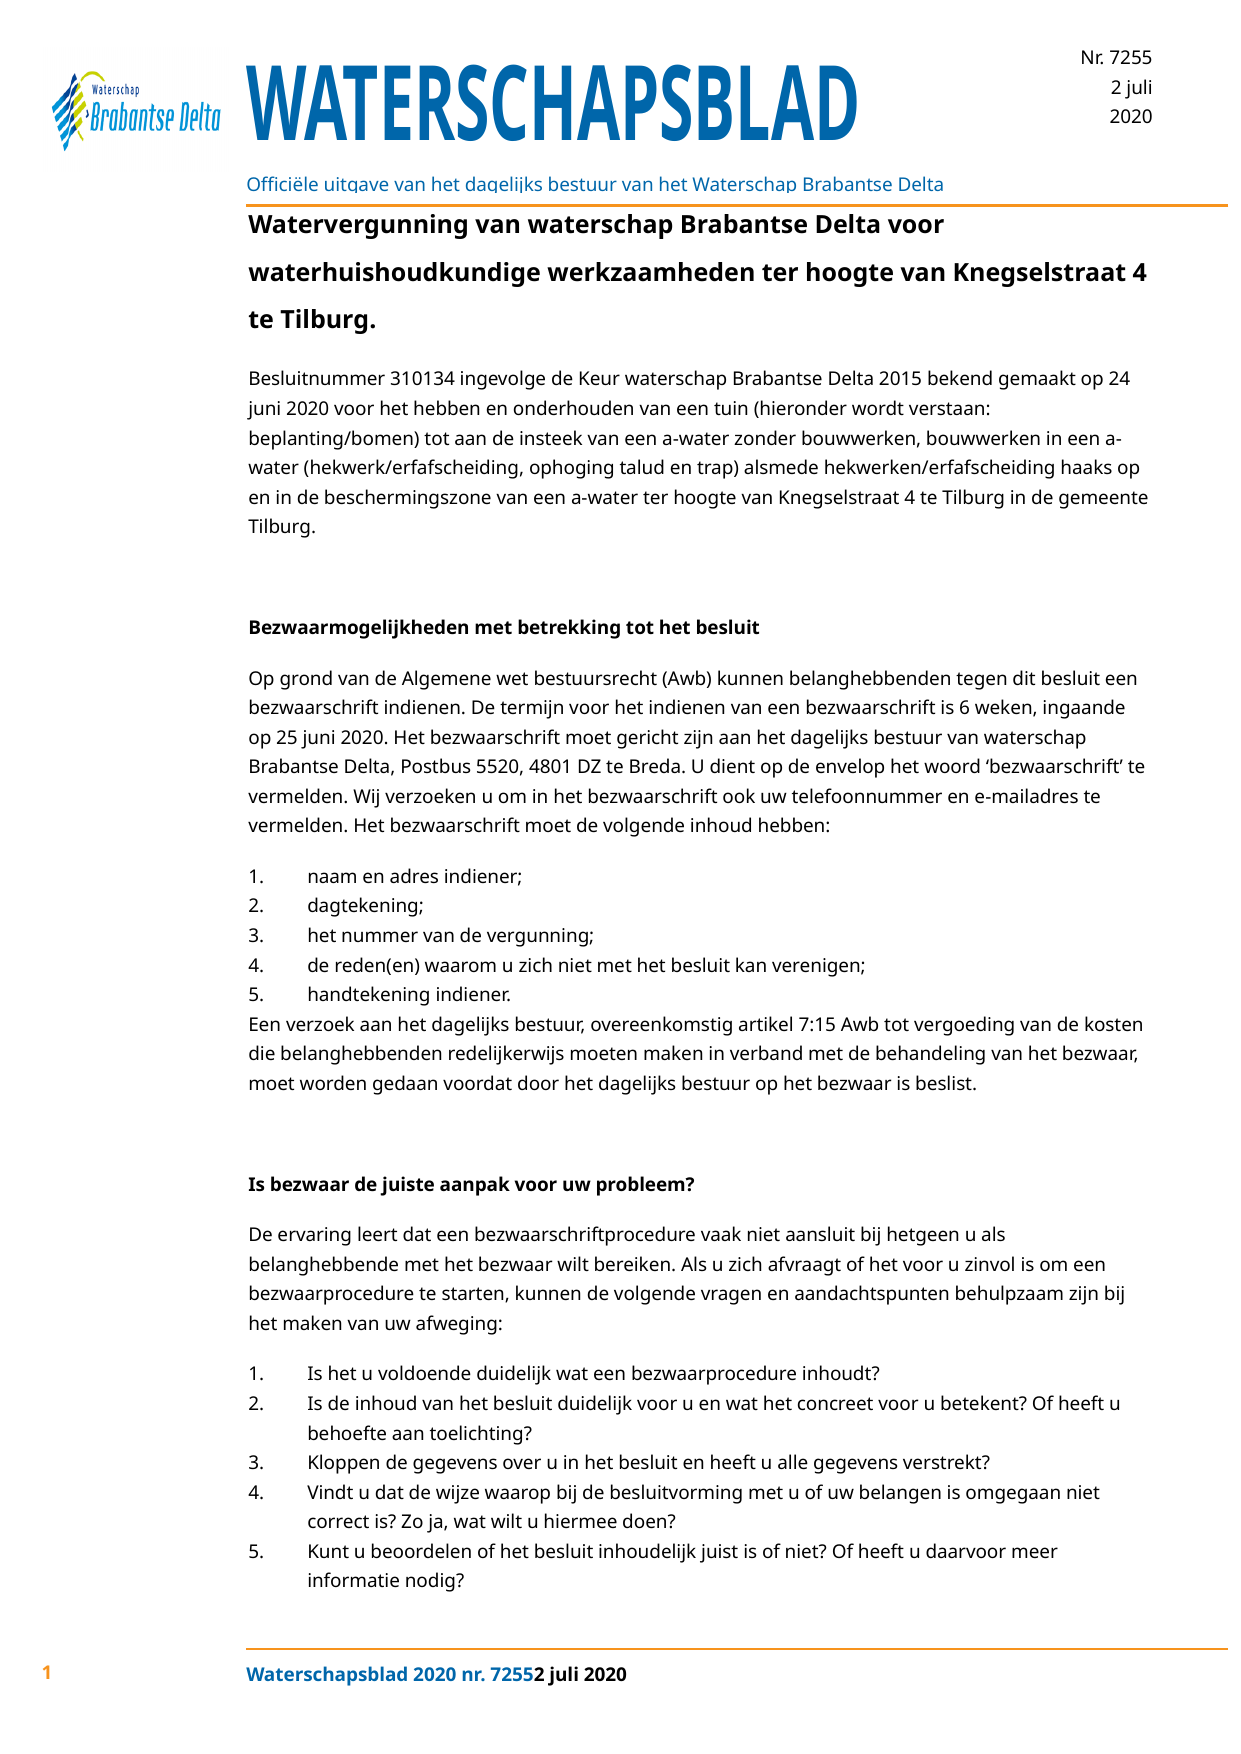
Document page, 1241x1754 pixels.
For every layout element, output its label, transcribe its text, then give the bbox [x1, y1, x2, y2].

list handtekening indiener. [248, 981, 1152, 1007]
text Is bezwaar de juiste aanpak voor uw probleem? [248, 1171, 1152, 1197]
text Besluitnummer 310134 ingevolge de Keur waterschap Brabantse Delta 2015 bekend gemaakt op 24 juni 2020 voor het hebben en onderhouden van een tuin (hieronder wordt verstaan: beplanting/bomen) tot aan de insteek van een a-water zonder bouwwerken, bouwwerken in een a-water (hekwerk/erfafscheiding, ophoging talud en trap) alsmede hekwerken/erfafscheiding haaks op en in de beschermingszone van een a-water ter hoogte van Knegselstraat 4 te Tilburg in de gemeente Tilburg. [248, 366, 1152, 539]
text Een verzoek aan het dagelijks bestuur, overeenkomstig artikel 7:15 Awb tot vergoeding van de kosten die belanghebbenden redelijkerwijs moeten maken in verband met de behandeling van het bezwaar, moet worden gedaan voordat door het dagelijks bestuur op het bezwaar is beslist. [248, 1011, 1152, 1096]
text Bezwaarmogelijkheden met betrekking tot het besluit [248, 614, 1152, 640]
list het nummer van de vergunning; [248, 922, 1152, 948]
list dagtekening; [248, 893, 1152, 918]
text De ervaring leert dat een bezwaarschriftprocedure vaak niet aansluit bij hetgeen u als belanghebbende met het bezwaar wilt bereiken. Als u zich afvraagt of het voor u zinvol is om een bezwaarprocedure te starten, kunnen de volgende vragen en aandachtspunten behulpzaam zijn bij het maken van uw afweging: [248, 1221, 1152, 1336]
text Watervergunning van waterschap Brabantse Delta voor waterhuishoudkundige werkzaamheden ter hoogte van Knegselstraat 4 te Tilburg. [248, 207, 1152, 336]
picture [41, 47, 231, 172]
list naam en adres indiener; [248, 863, 1152, 889]
list Kunt u beoordelen of het besluit inhoudelijk juist is of niet? Of heeft u daarvoor meer informatie nodig? [248, 1538, 1152, 1593]
list de reden(en) waarom u zich niet met het besluit kan verenigen; [248, 952, 1152, 977]
list Vindt u dat de wijze waarop bij de besluitvorming met u of uw belangen is omgegaan niet correct is? Zo ja, wat wilt u hiermee doen? [248, 1479, 1152, 1534]
text Op grond van de Algemene wet bestuursrecht (Awb) kunnen belanghebbenden tegen dit besluit een bezwaarschrift indienen. De termijn voor het indienen van een bezwaarschrift is 6 weken, ingaande op 25 juni 2020. Het bezwaarschrift moet gericht zijn aan het dagelijks bestuur van waterschap Brabantse Delta, Postbus 5520, 4801 DZ te Breda. U dient op de envelop het woord ‘bezwaarschrift’ te vermelden. Wij verzoeken u om in het bezwaarschrift ook uw telefoonnummer en e‑mailadres te vermelden. Het bezwaarschrift moet de volgende inhoud hebben: [248, 665, 1152, 838]
list Is de inhoud van het besluit duidelijk voor u en wat het concreet voor u betekent? Of heeft u behoefte aan toelichting? [248, 1390, 1152, 1445]
list Is het u voldoende duidelijk wat een bezwaarprocedure inhoudt? [248, 1361, 1152, 1386]
list Kloppen de gegevens over u in het besluit en heeft u alle gegevens verstrekt? [248, 1449, 1152, 1475]
